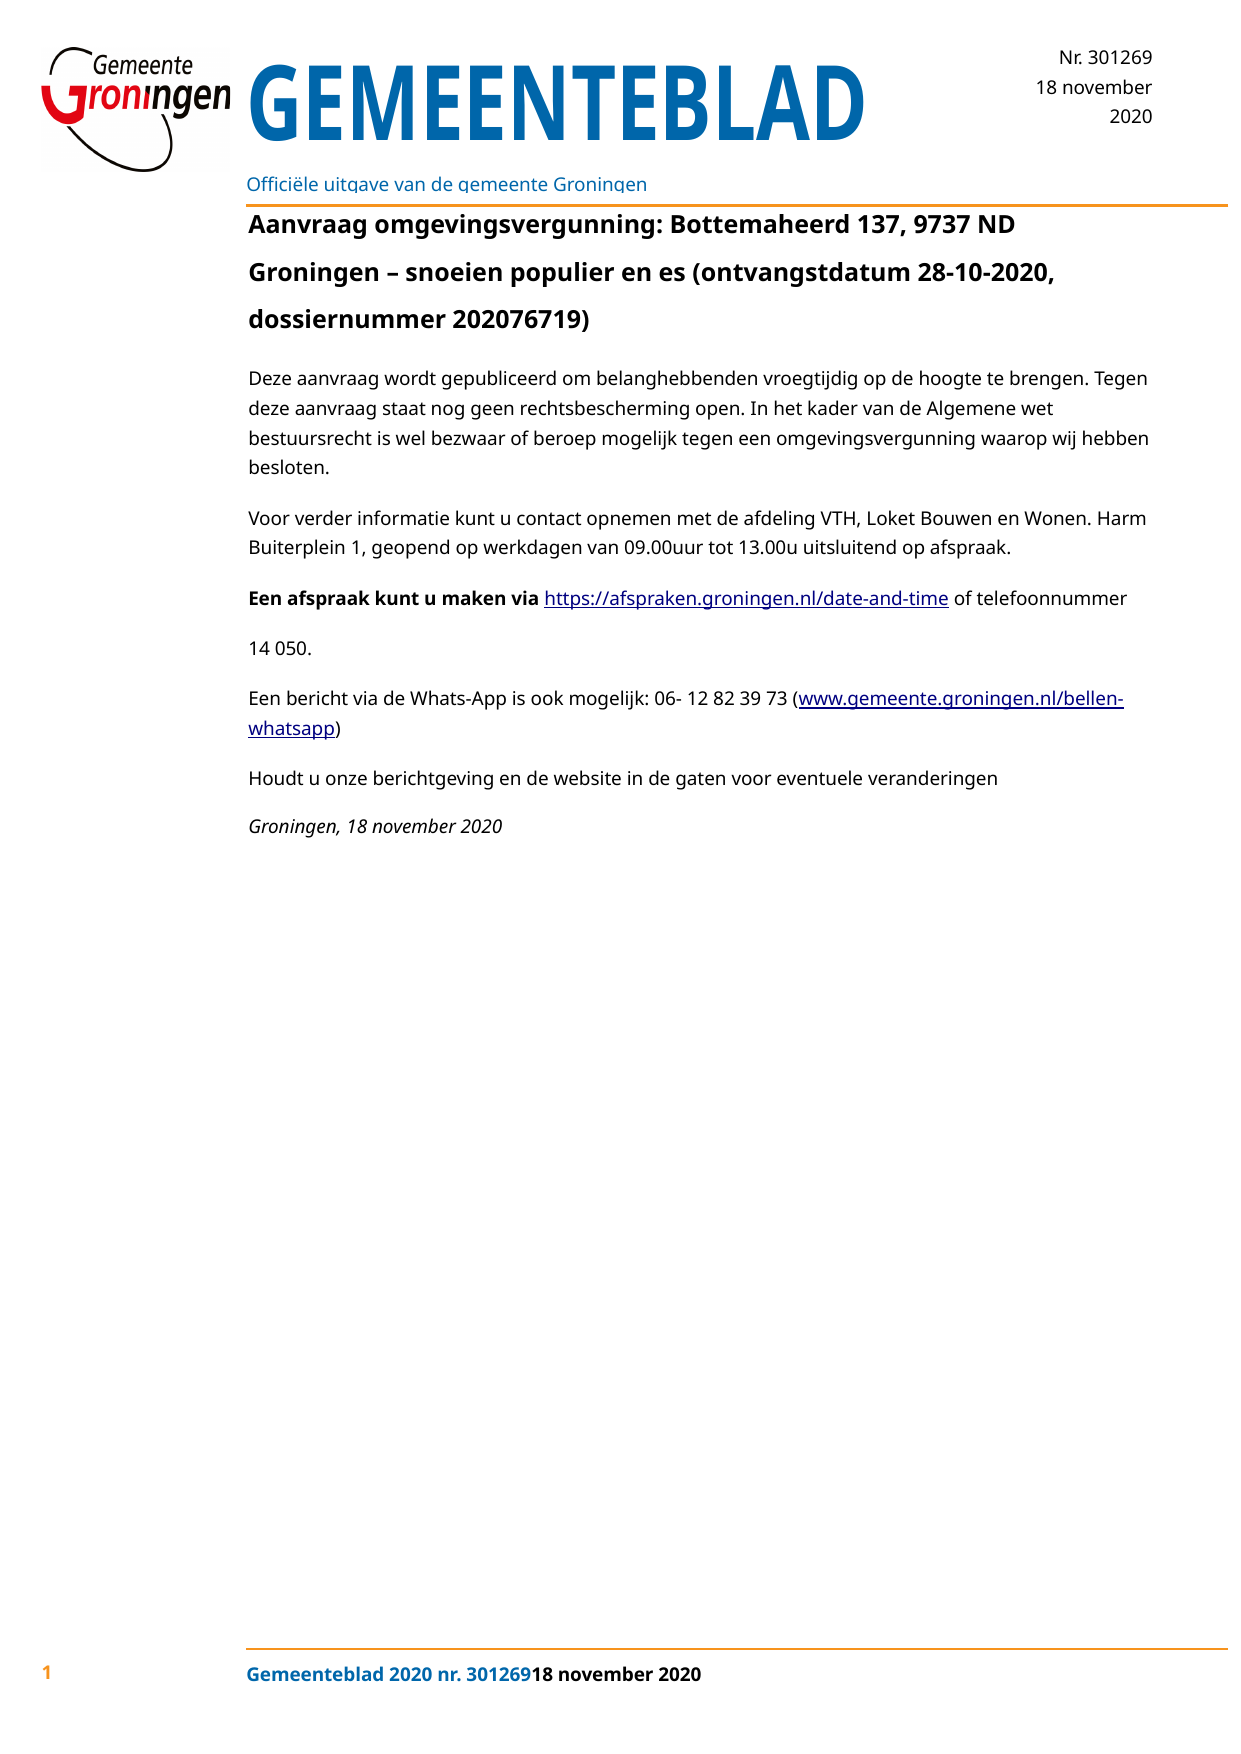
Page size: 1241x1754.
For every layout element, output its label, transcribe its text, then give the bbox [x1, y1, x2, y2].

text 14 050. [248, 635, 1152, 661]
text Een afspraak kunt u maken via https://afspraken.groningen.nl/date-and-time of telefoonnummer [248, 585, 1152, 610]
picture [41, 47, 231, 172]
text Voor verder informatie kunt u contact opnemen met de afdeling VTH, Loket Bouwen en Wonen. Harm Buiterplein 1, geopend op werkdagen van 09.00uur tot 13.00u uitsluitend op afspraak. [248, 505, 1152, 560]
text Houdt u onze berichtgeving en de website in de gaten voor eventuele veranderingen [248, 766, 1152, 791]
text Aanvraag omgevingsvergunning: Bottemaheerd 137, 9737 ND Groningen – snoeien populier en es (ontvangstdatum 28-10-2020, dossiernummer 202076719) [248, 207, 1152, 336]
text Deze aanvraag wordt gepubliceerd om belanghebbenden vroegtijdig op de hoogte te brengen. Tegen deze aanvraag staat nog geen rechtsbescherming open. In het kader van de Algemene wet bestuursrecht is wel bezwaar of beroep mogelijk tegen een omgevingsvergunning waarop wij hebben besloten. [248, 366, 1152, 480]
text Groningen, 18 november 2020 [248, 813, 1152, 839]
text Een bericht via de Whats-App is ook mogelijk: 06- 12 82 39 73 (www.gemeente.groningen.nl/bellen-whatsapp) [248, 686, 1152, 741]
